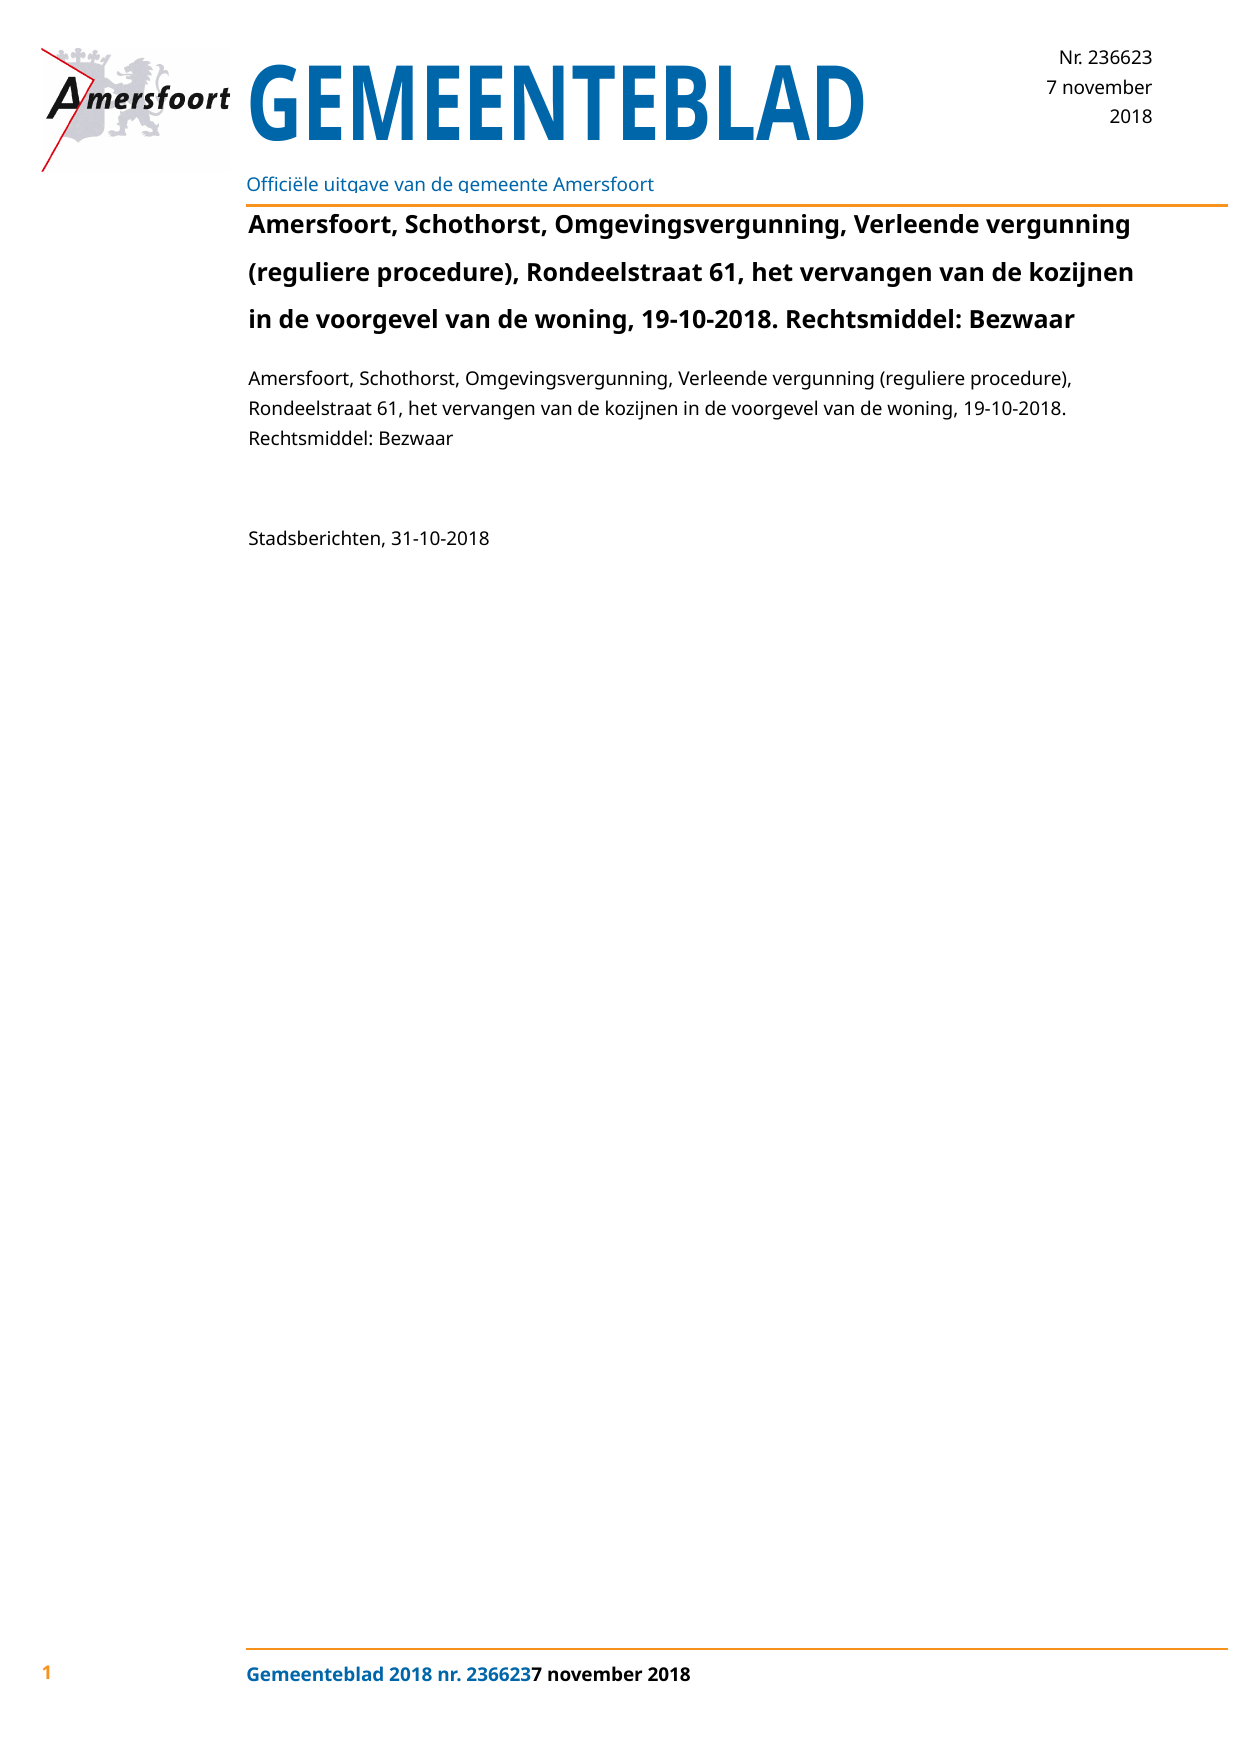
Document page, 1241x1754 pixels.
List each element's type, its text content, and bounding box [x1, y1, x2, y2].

text Amersfoort, Schothorst, Omgevingsvergunning, Verleende vergunning (reguliere procedure), Rondeelstraat 61, het vervangen van de kozijnen in de voorgevel van de woning, 19-10-2018. Rechtsmiddel: Bezwaar [248, 366, 1152, 450]
picture [41, 47, 231, 172]
text Amersfoort, Schothorst, Omgevingsvergunning, Verleende vergunning (reguliere procedure), Rondeelstraat 61, het vervangen van de kozijnen in de voorgevel van de woning, 19-10-2018. Rechtsmiddel: Bezwaar [248, 207, 1152, 336]
text Stadsberichten, 31-10-2018 [248, 526, 1152, 551]
